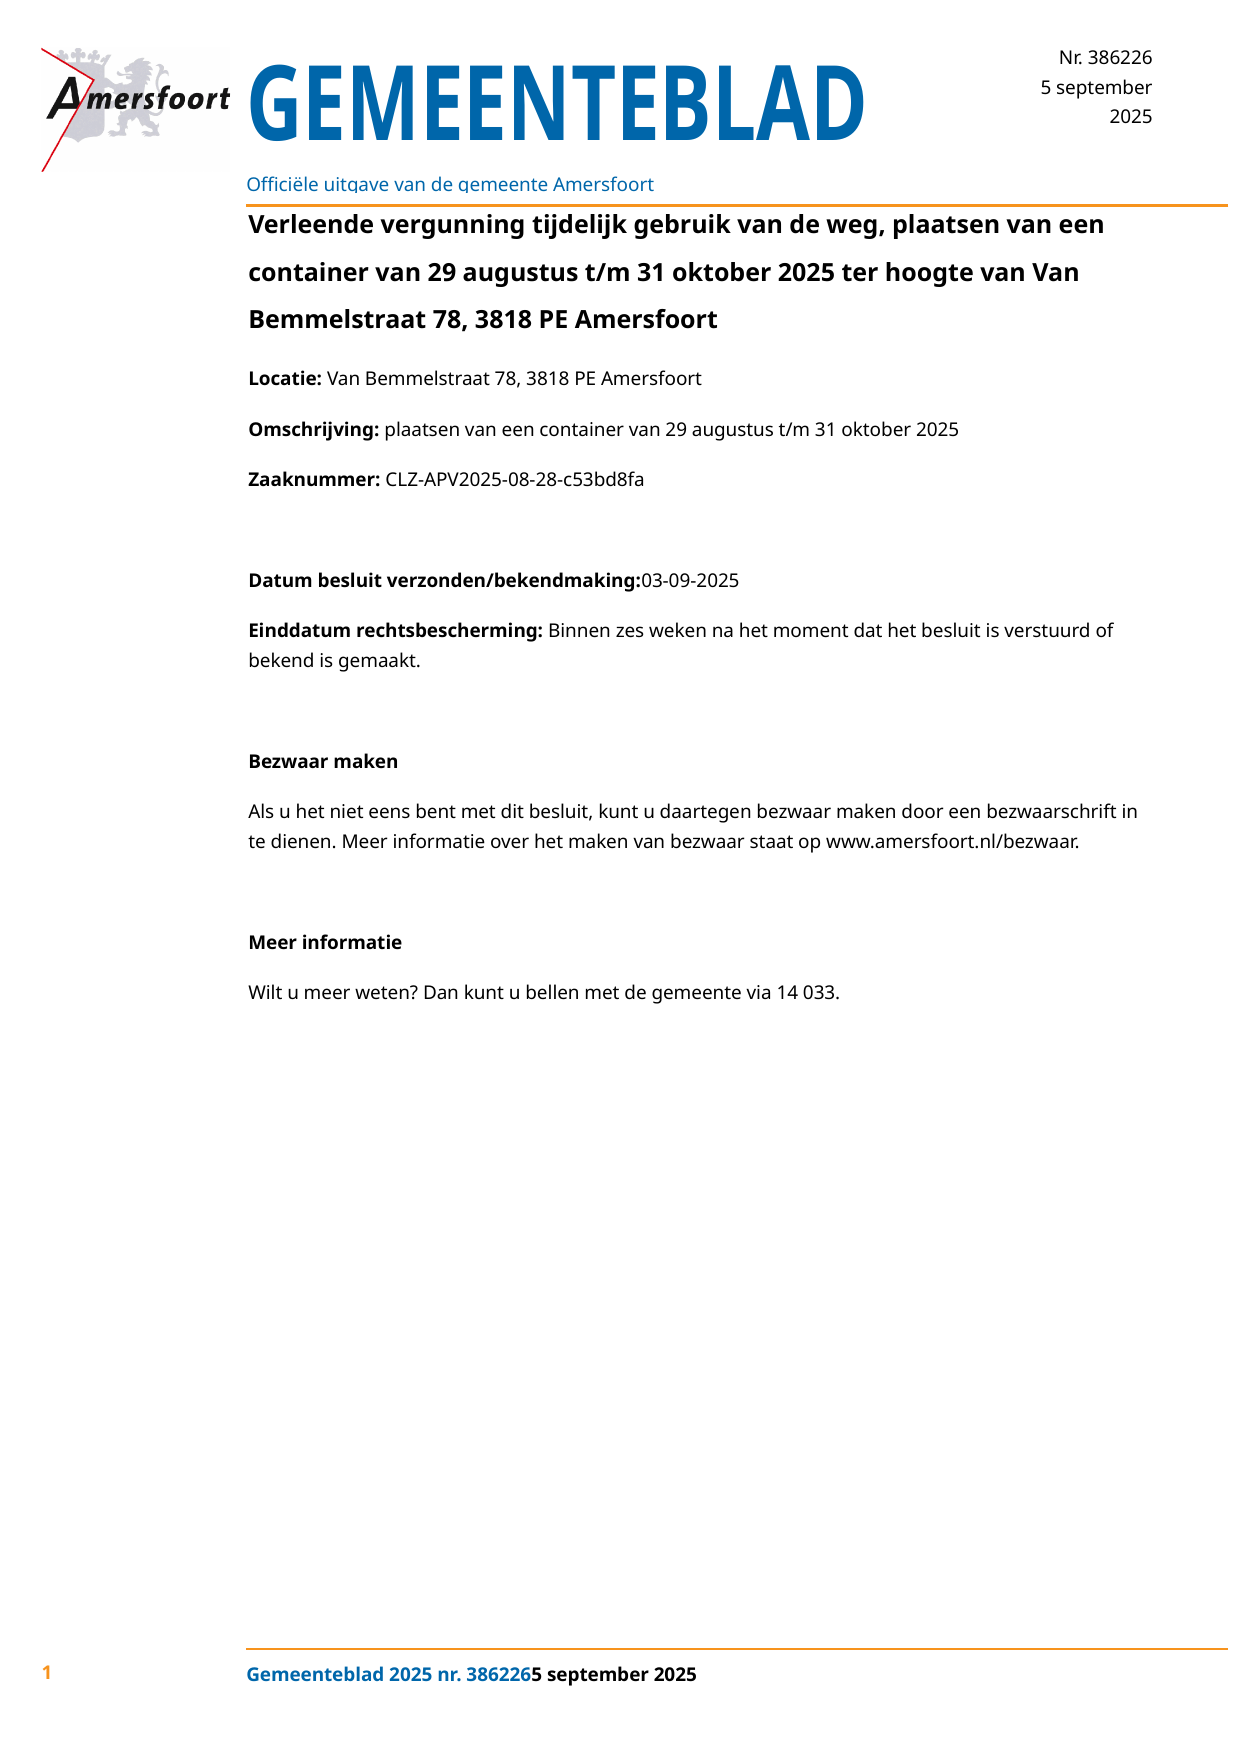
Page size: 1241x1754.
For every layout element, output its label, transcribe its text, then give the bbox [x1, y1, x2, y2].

text Zaaknummer: CLZ-APV2025-08-28-c53bd8fa [248, 466, 1152, 492]
text Omschrijving: plaatsen van een container van 29 augustus t/m 31 oktober 2025 [248, 416, 1152, 442]
text Wilt u meer weten? Dan kunt u bellen met de gemeente via 14 033. [248, 979, 1152, 1005]
text Meer informatie [248, 929, 1152, 954]
text Verleende vergunning tijdelijk gebruik van de weg, plaatsen van een container van 29 augustus t/m 31 oktober 2025 ter hoogte van Van Bemmelstraat 78, 3818 PE Amersfoort [248, 207, 1152, 336]
text Als u het niet eens bent met dit besluit, kunt u daartegen bezwaar maken door een bezwaarschrift in te dienen. Meer informatie over het maken van bezwaar staat op www.amersfoort.nl/bezwaar. [248, 798, 1152, 854]
text Einddatum rechtsbescherming: Binnen zes weken na het moment dat het besluit is verstuurd of bekend is gemaakt. [248, 618, 1152, 673]
picture [41, 47, 231, 172]
text Datum besluit verzonden/bekendmaking:03-09-2025 [248, 567, 1152, 593]
text Bezwaar maken [248, 748, 1152, 774]
text Locatie: Van Bemmelstraat 78, 3818 PE Amersfoort [248, 366, 1152, 391]
